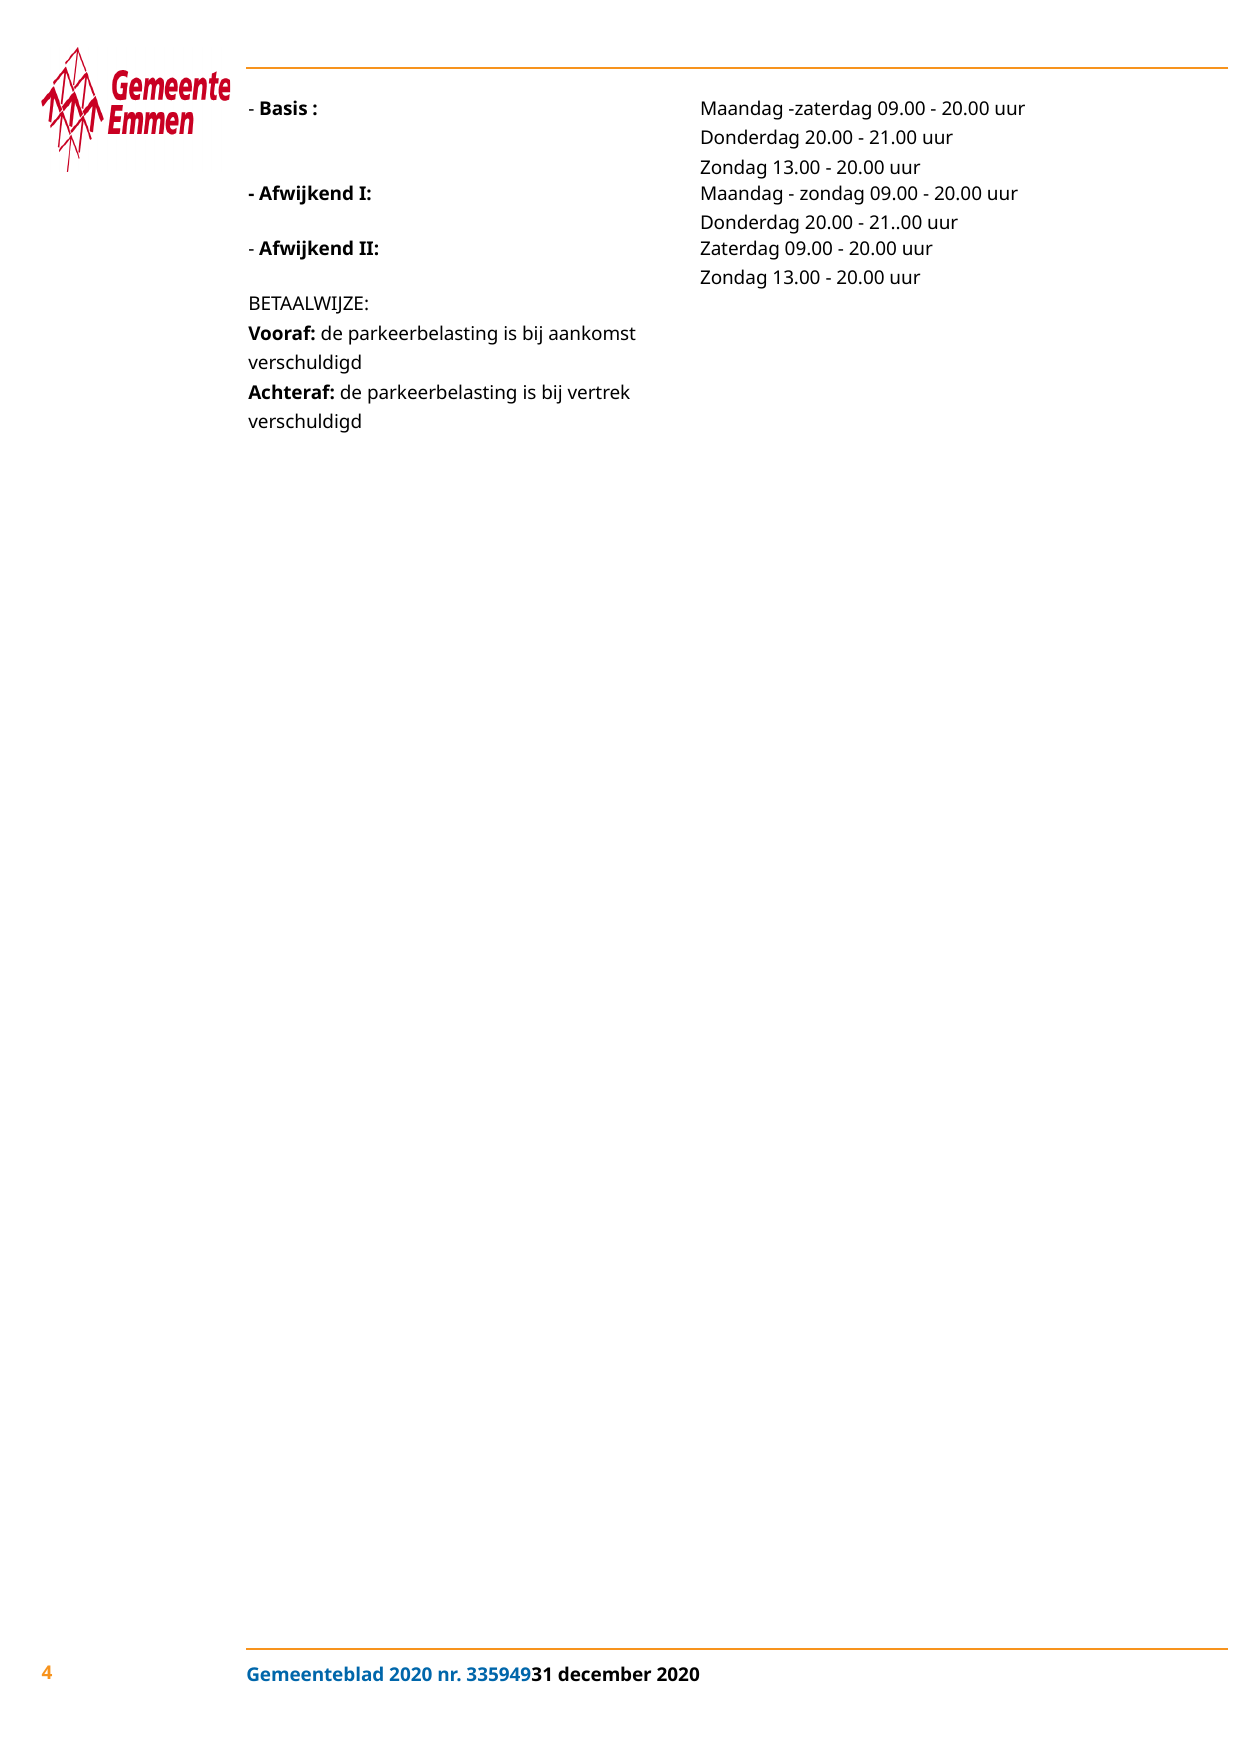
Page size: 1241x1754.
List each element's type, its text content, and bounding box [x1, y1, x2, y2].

table_cell Zaterdag 09.00 - 20.00 uur Zondag 13.00 - 20.00 uur [700, 235, 1152, 290]
table_cell - Afwijkend I: [248, 180, 700, 235]
table_cell - Basis : [248, 95, 700, 180]
table_cell Maandag -zaterdag 09.00 - 20.00 uur Donderdag 20.00 - 21.00 uur Zondag 13.00 - 20.00 uur [700, 95, 1152, 180]
table_cell BETAALWIJZE: Vooraf: de parkeerbelasting is bij aankomst verschuldigd Achteraf: de parkeerbelasting is bij vertrek verschuldigd [248, 290, 700, 434]
table_cell [700, 290, 1152, 434]
table_cell - Afwijkend II: [248, 235, 700, 290]
picture [41, 47, 231, 172]
table_cell Maandag - zondag 09.00 - 20.00 uur Donderdag 20.00 - 21..00 uur [700, 180, 1152, 235]
